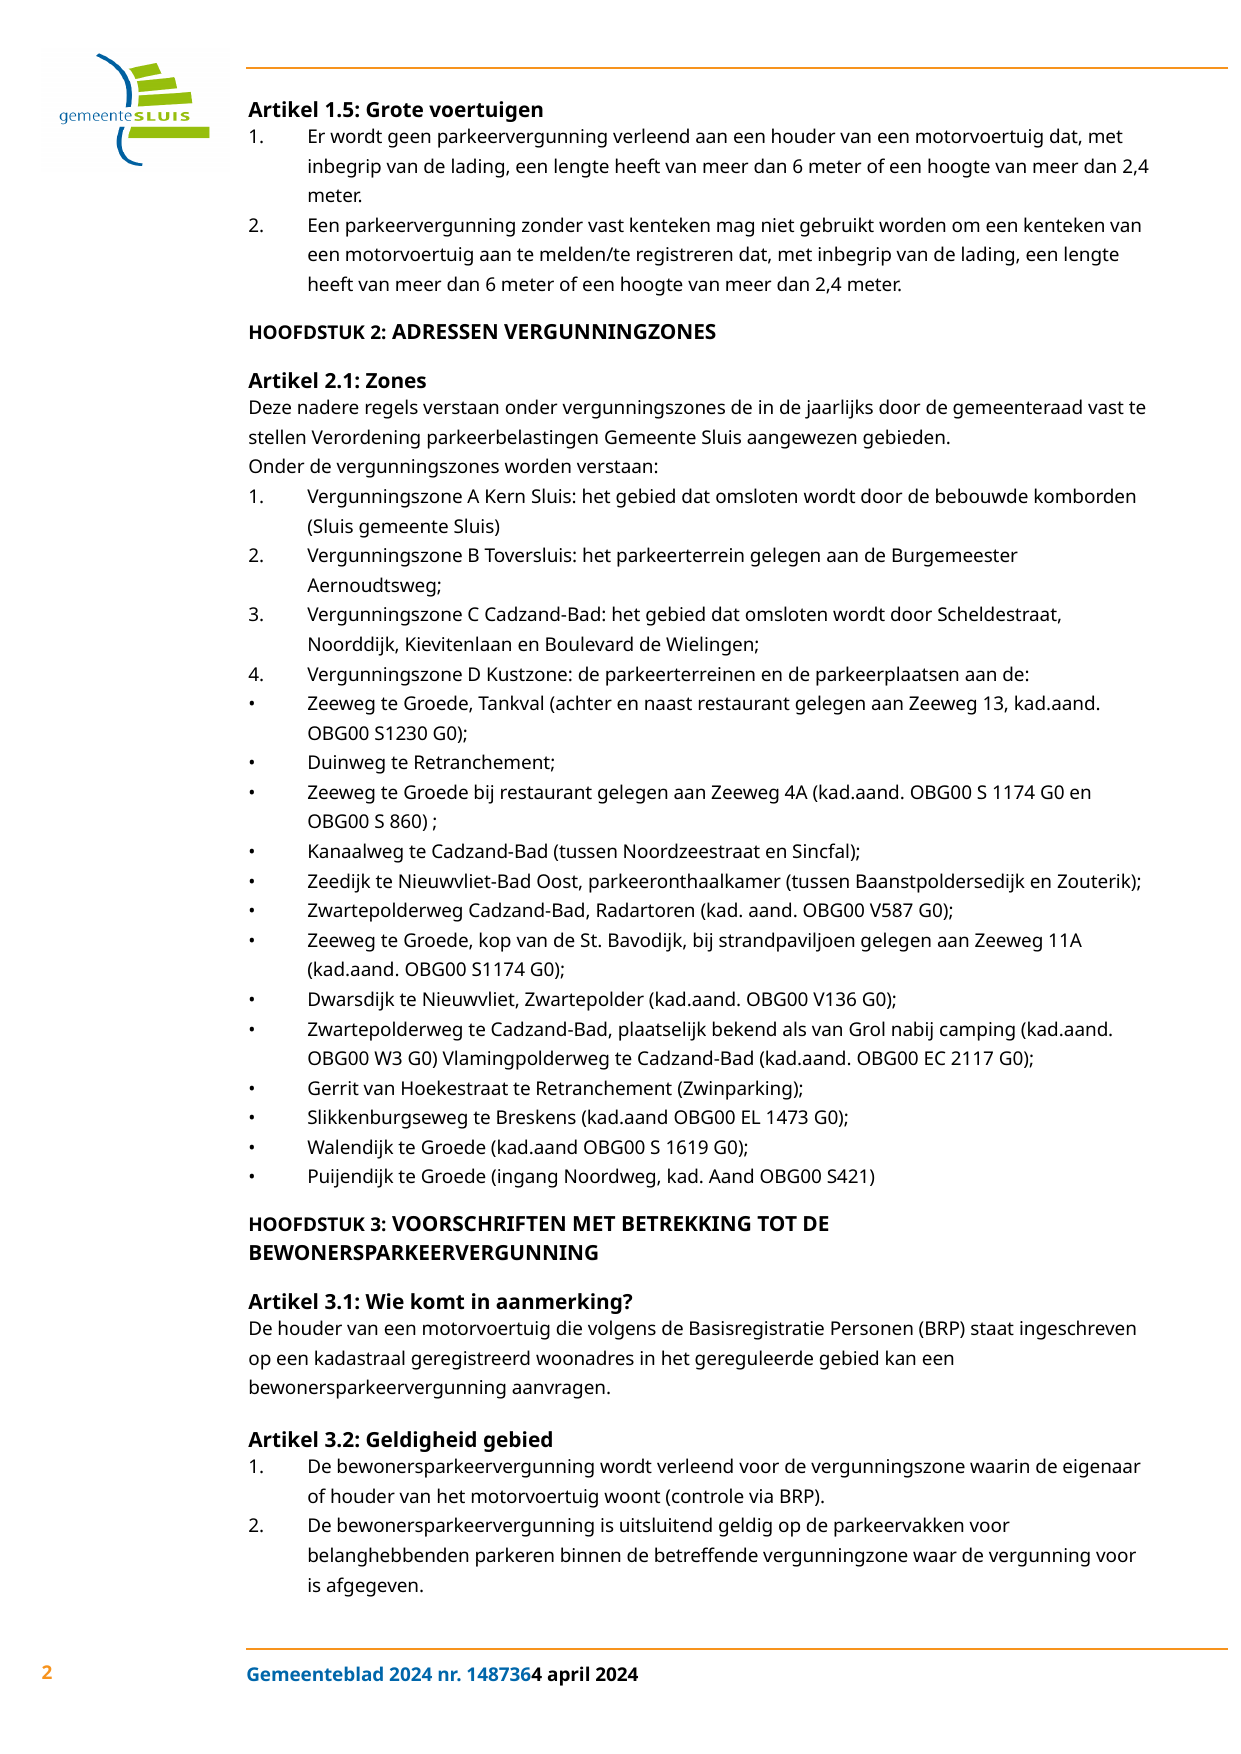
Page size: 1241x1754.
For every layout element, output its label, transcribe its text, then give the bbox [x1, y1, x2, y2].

text HOOFDSTUK 2: ADRESSEN VERGUNNINGZONES [248, 317, 1152, 345]
list Zeeweg te Groede, Tankval (achter en naast restaurant gelegen aan Zeeweg 13, kad.aand. OBG00 S1230 G0); [248, 690, 1152, 746]
list Duinweg te Retranchement; [248, 749, 1152, 775]
list Vergunningszone C Cadzand-Bad: het gebied dat omsloten wordt door Scheldestraat, Noorddijk, Kievitenlaan en Boulevard de Wielingen; [248, 602, 1152, 657]
list Zwartepolderweg te Cadzand-Bad, plaatselijk bekend als van Grol nabij camping (kad.aand. OBG00 W3 G0) Vlamingpolderweg te Cadzand-Bad (kad.aand. OBG00 EC 2117 G0); [248, 1016, 1152, 1071]
list Vergunningszone D Kustzone: de parkeerterreinen en de parkeerplaatsen aan de: [248, 661, 1152, 686]
text Artikel 2.1: Zones [248, 366, 1152, 394]
list Dwarsdijk te Nieuwvliet, Zwartepolder (kad.aand. OBG00 V136 G0); [248, 986, 1152, 1012]
list Slikkenburgseweg te Breskens (kad.aand OBG00 EL 1473 G0); [248, 1104, 1152, 1130]
list Zeedijk te Nieuwvliet-Bad Oost, parkeeronthaalkamer (tussen Baanstpoldersedijk en Zouterik); [248, 868, 1152, 893]
list Walendijk te Groede (kad.aand OBG00 S 1619 G0); [248, 1134, 1152, 1160]
text Artikel 1.5: Grote voertuigen [248, 95, 1152, 123]
list Vergunningszone A Kern Sluis: het gebied dat omsloten wordt door de bebouwde komborden (Sluis gemeente Sluis) [248, 483, 1152, 538]
text De houder van een motorvoertuig die volgens de Basisregistratie Personen (BRP) staat ingeschreven op een kadastraal geregistreerd woonadres in het gereguleerde gebied kan een bewonersparkeervergunning aanvragen. [248, 1315, 1152, 1400]
list Een parkeervergunning zonder vast kenteken mag niet gebruikt worden om een kenteken van een motorvoertuig aan te melden/te registreren dat, met inbegrip van de lading, een lengte heeft van meer dan 6 meter of een hoogte van meer dan 2,4 meter. [248, 212, 1152, 297]
list Zeeweg te Groede bij restaurant gelegen aan Zeeweg 4A (kad.aand. OBG00 S 1174 G0 en OBG00 S 860) ; [248, 779, 1152, 834]
text Onder de vergunningszones worden verstaan: [248, 454, 1152, 479]
list De bewonersparkeervergunning wordt verleend voor de vergunningszone waarin de eigenaar of houder van het motorvoertuig woont (controle via BRP). [248, 1453, 1152, 1509]
list Zeeweg te Groede, kop van de St. Bavodijk, bij strandpaviljoen gelegen aan Zeeweg 11A (kad.aand. OBG00 S1174 G0); [248, 927, 1152, 982]
list Zwartepolderweg Cadzand-Bad, Radartoren (kad. aand. OBG00 V587 G0); [248, 897, 1152, 923]
text HOOFDSTUK 3: VOORSCHRIFTEN MET BETREKKING TOT DE BEWONERSPARKEERVERGUNNING [248, 1209, 1152, 1266]
list Kanaalweg te Cadzand-Bad (tussen Noordzeestraat en Sincfal); [248, 838, 1152, 864]
list Puijendijk te Groede (ingang Noordweg, kad. Aand OBG00 S421) [248, 1164, 1152, 1189]
list De bewonersparkeervergunning is uitsluitend geldig op de parkeervakken voor belanghebbenden parkeren binnen de betreffende vergunningzone waar de vergunning voor is afgegeven. [248, 1513, 1152, 1597]
text Deze nadere regels verstaan onder vergunningszones de in de jaarlijks door de gemeenteraad vast te stellen Verordening parkeerbelastingen Gemeente Sluis aangewezen gebieden. [248, 394, 1152, 450]
picture [41, 47, 231, 172]
list Er wordt geen parkeervergunning verleend aan een houder van een motorvoertuig dat, met inbegrip van de lading, een lengte heeft van meer dan 6 meter of een hoogte van meer dan 2,4 meter. [248, 123, 1152, 208]
list Vergunningszone B Toversluis: het parkeerterrein gelegen aan de Burgemeester Aernoudtsweg; [248, 542, 1152, 598]
text Artikel 3.2: Geldigheid gebied [248, 1425, 1152, 1453]
list Gerrit van Hoekestraat te Retranchement (Zwinparking); [248, 1075, 1152, 1101]
text Artikel 3.1: Wie komt in aanmerking? [248, 1287, 1152, 1315]
